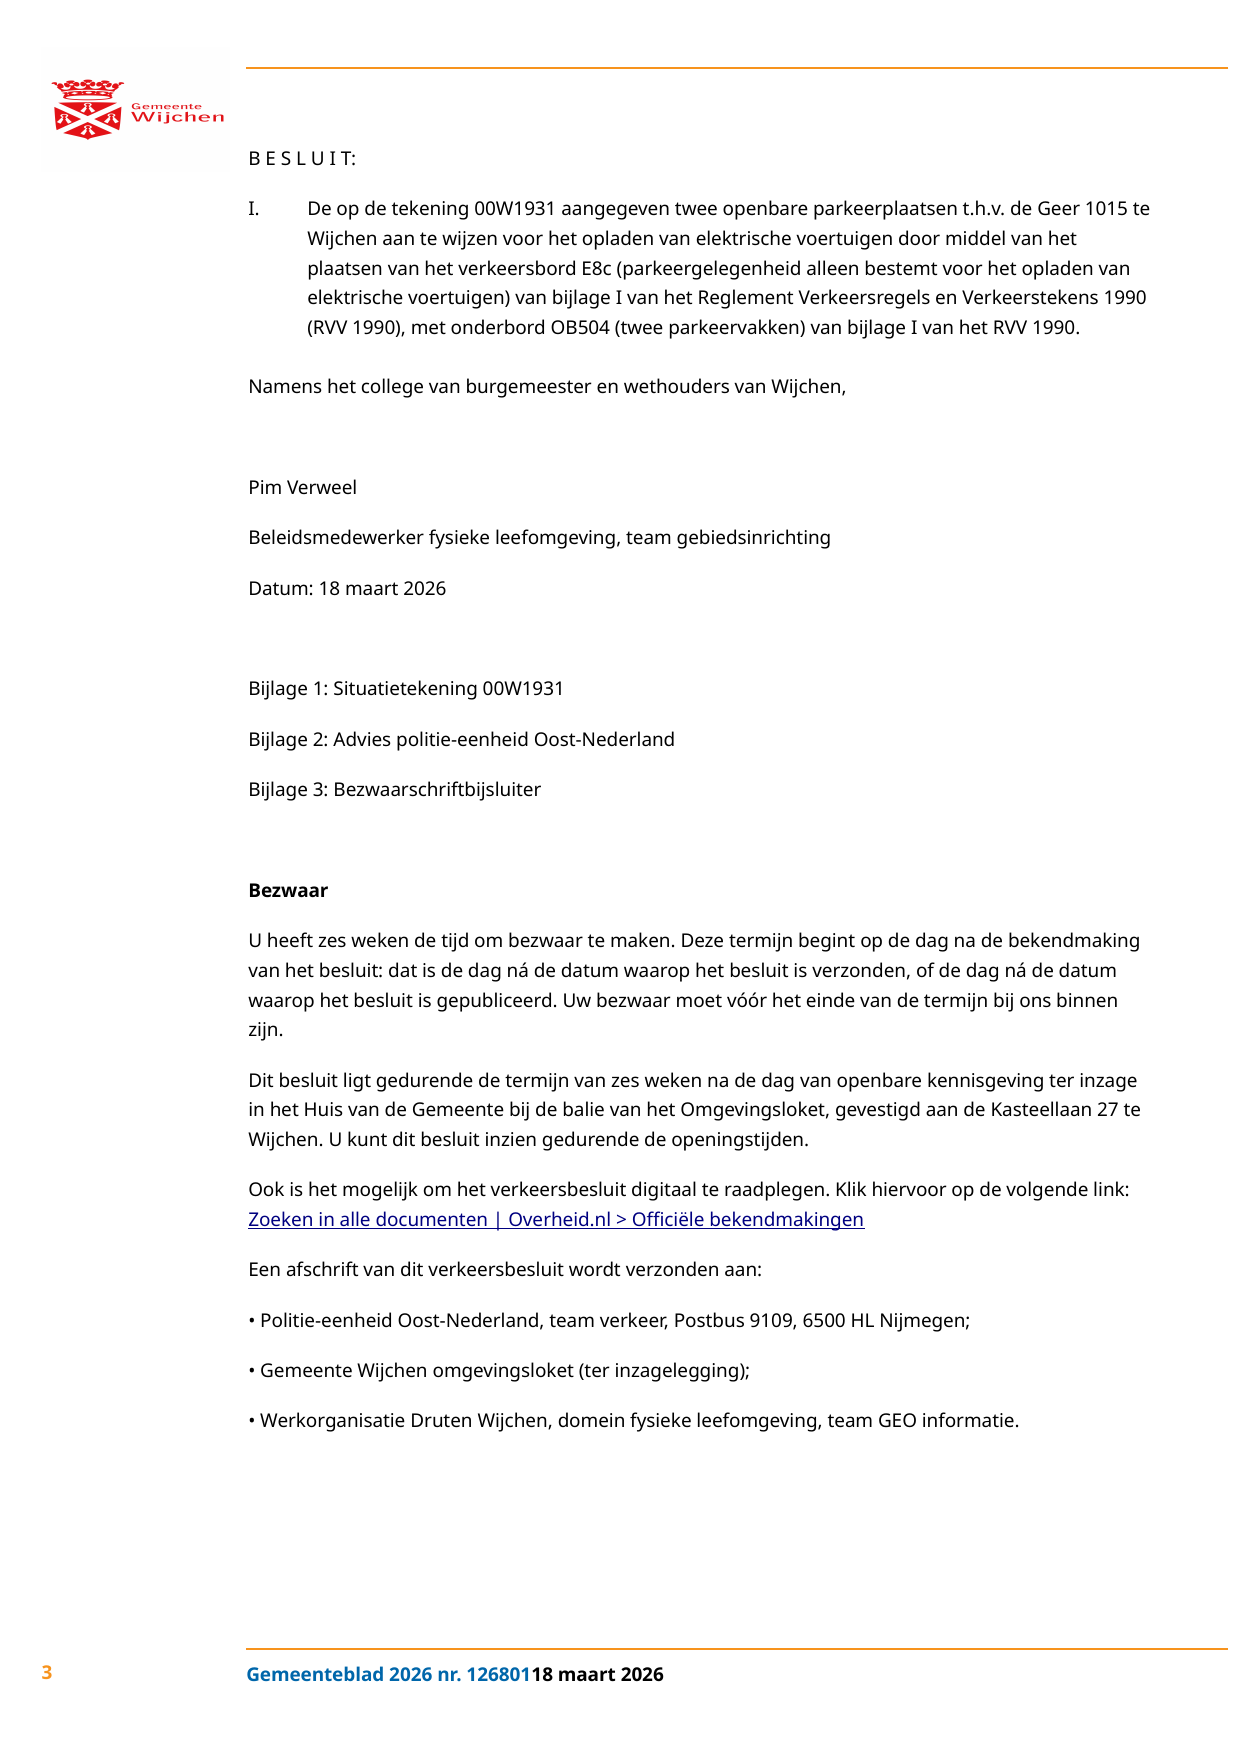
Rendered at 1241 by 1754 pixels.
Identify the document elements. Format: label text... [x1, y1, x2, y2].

text Pim Verweel [248, 474, 1152, 500]
text • Politie-eenheid Oost-Nederland, team verkeer, Postbus 9109, 6500 HL Nijmegen; [248, 1307, 1152, 1333]
text Bijlage 3: Bezwaarschriftbijsluiter [248, 776, 1152, 802]
text Datum: 18 maart 2026 [248, 575, 1152, 601]
text Bijlage 1: Situatietekening 00W1931 [248, 676, 1152, 701]
list De op de tekening 00W1931 aangegeven twee openbare parkeerplaatsen t.h.v. de Geer 1015 te Wijchen aan te wijzen voor het opladen van elektrische voertuigen door middel van het plaatsen van het verkeersbord E8c (parkeergelegenheid alleen bestemt voor het opladen van elektrische voertuigen) van bijlage I van het Reglement Verkeersregels en Verkeerstekens 1990 (RVV 1990), met onderbord OB504 (twee parkeervakken) van bijlage I van het RVV 1990. [248, 196, 1152, 340]
text Namens het college van burgemeester en wethouders van Wijchen, [248, 373, 1152, 399]
text U heeft zes weken de tijd om bezwaar te maken. Deze termijn begint op de dag na de bekendmaking van het besluit: dat is de dag ná de datum waarop het besluit is verzonden, of de dag ná de datum waarop het besluit is gepubliceerd. Uw bezwaar moet vóór het einde van de termijn bij ons binnen zijn. [248, 928, 1152, 1042]
text Beleidsmedewerker fysieke leefomgeving, team gebiedsinrichting [248, 524, 1152, 550]
text • Gemeente Wijchen omgevingsloket (ter inzagelegging); [248, 1357, 1152, 1383]
text Een afschrift van dit verkeersbesluit wordt verzonden aan: [248, 1256, 1152, 1282]
text Bijlage 2: Advies politie-eenheid Oost-Nederland [248, 726, 1152, 752]
text Dit besluit ligt gedurende de termijn van zes weken na de dag van openbare kennisgeving ter inzage in het Huis van de Gemeente bij de balie van het Omgevingsloket, gevestigd aan de Kasteellaan 27 te Wijchen. U kunt dit besluit inzien gedurende de openingstijden. [248, 1067, 1152, 1152]
text Ook is het mogelijk om het verkeersbesluit digitaal te raadplegen. Klik hiervoor op de volgende link: Zoeken in alle documenten | Overheid.nl > Officiële bekendmakingen [248, 1176, 1152, 1232]
text B E S L U I T: [248, 145, 1152, 171]
picture [41, 47, 231, 172]
text Bezwaar [248, 877, 1152, 903]
text • Werkorganisatie Druten Wijchen, domein fysieke leefomgeving, team GEO informatie. [248, 1408, 1152, 1433]
